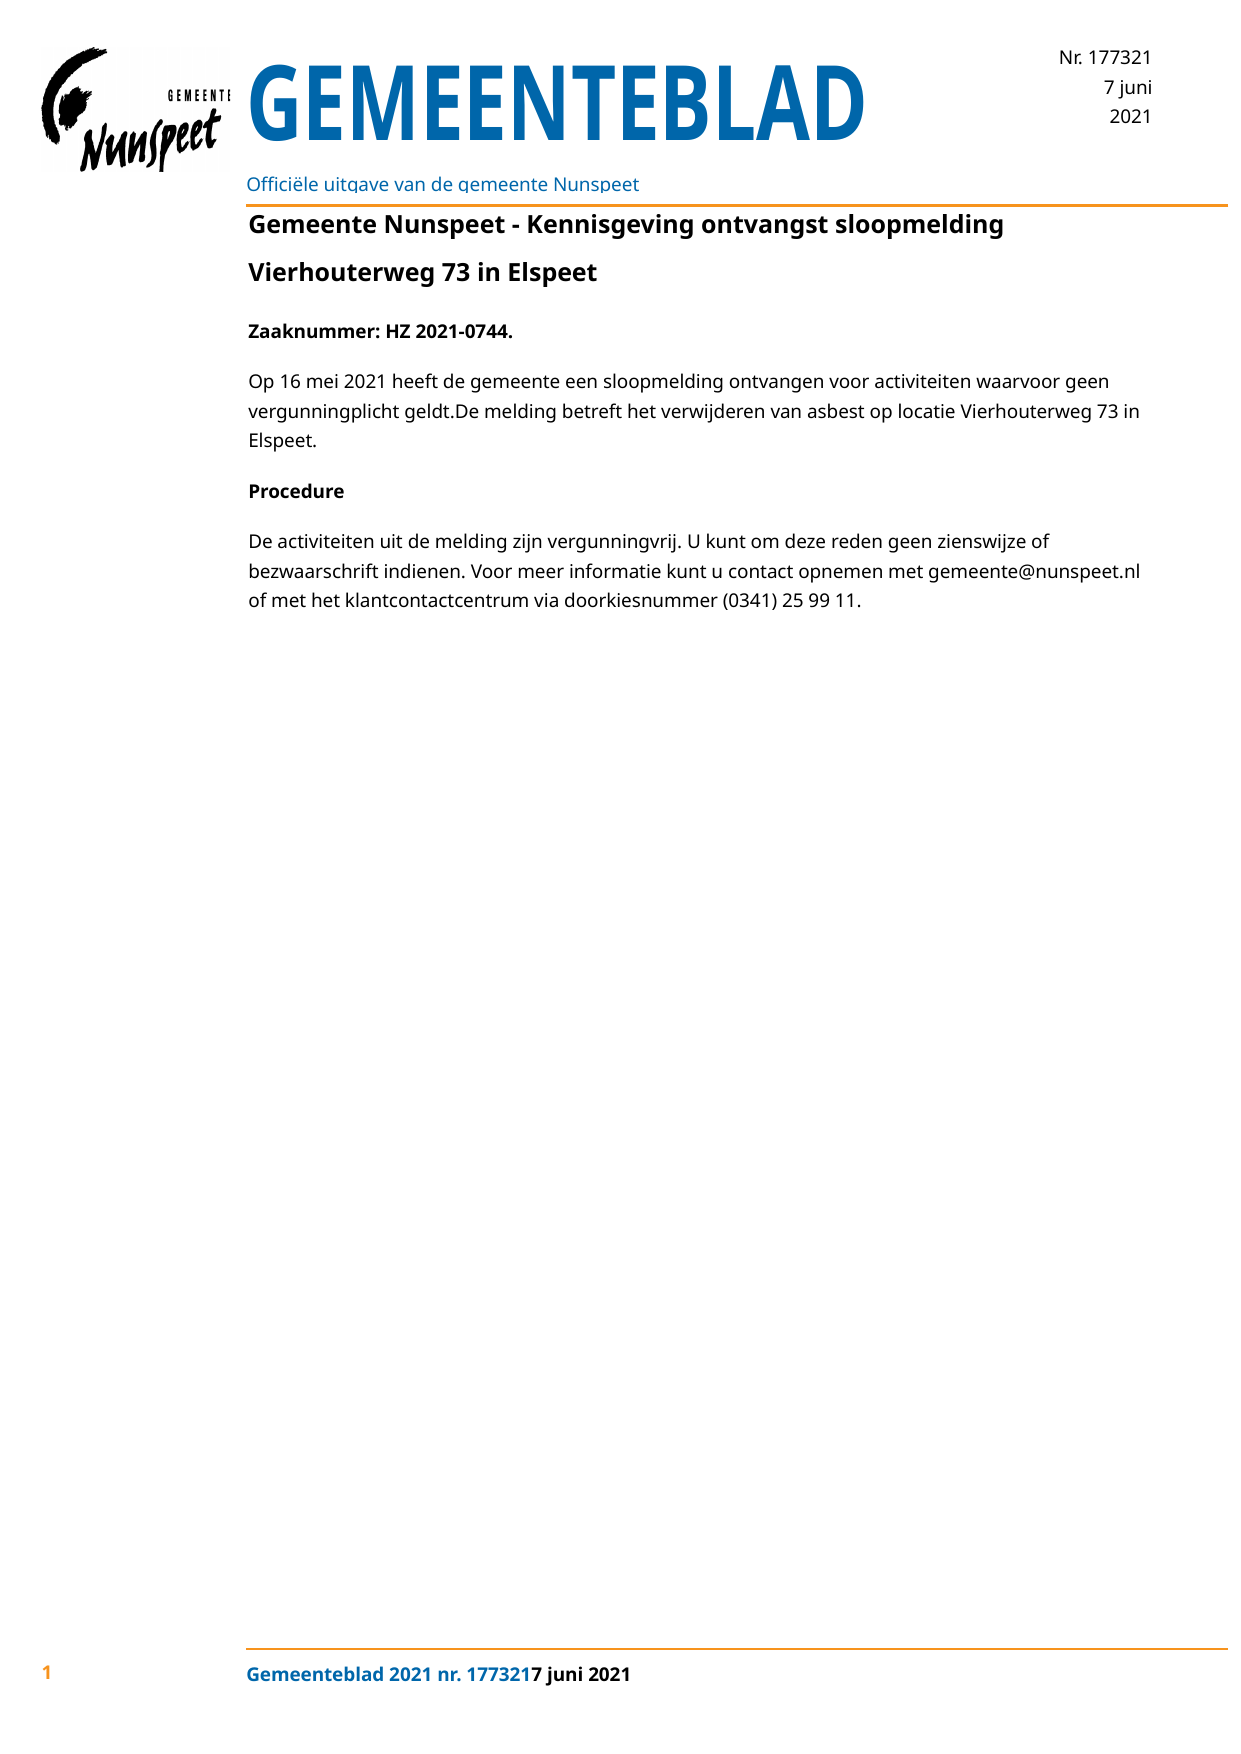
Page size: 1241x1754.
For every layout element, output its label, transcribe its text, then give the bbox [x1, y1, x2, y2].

text Gemeente Nunspeet - Kennisgeving ontvangst sloopmelding Vierhouterweg 73 in Elspeet [248, 207, 1152, 288]
text De activiteiten uit de melding zijn vergunningvrij. U kunt om deze reden geen zienswijze of bezwaarschrift indienen. Voor meer informatie kunt u contact opnemen met gemeente@nunspeet.nl of met het klantcontactcentrum via doorkiesnummer (0341) 25 99 11. [248, 528, 1152, 613]
picture [41, 47, 231, 172]
text Zaaknummer: HZ 2021-0744. [248, 318, 1152, 344]
text Procedure [248, 478, 1152, 504]
text Op 16 mei 2021 heeft de gemeente een sloopmelding ontvangen voor activiteiten waarvoor geen vergunningplicht geldt.De melding betreft het verwijderen van asbest op locatie Vierhouterweg 73 in Elspeet. [248, 368, 1152, 453]
